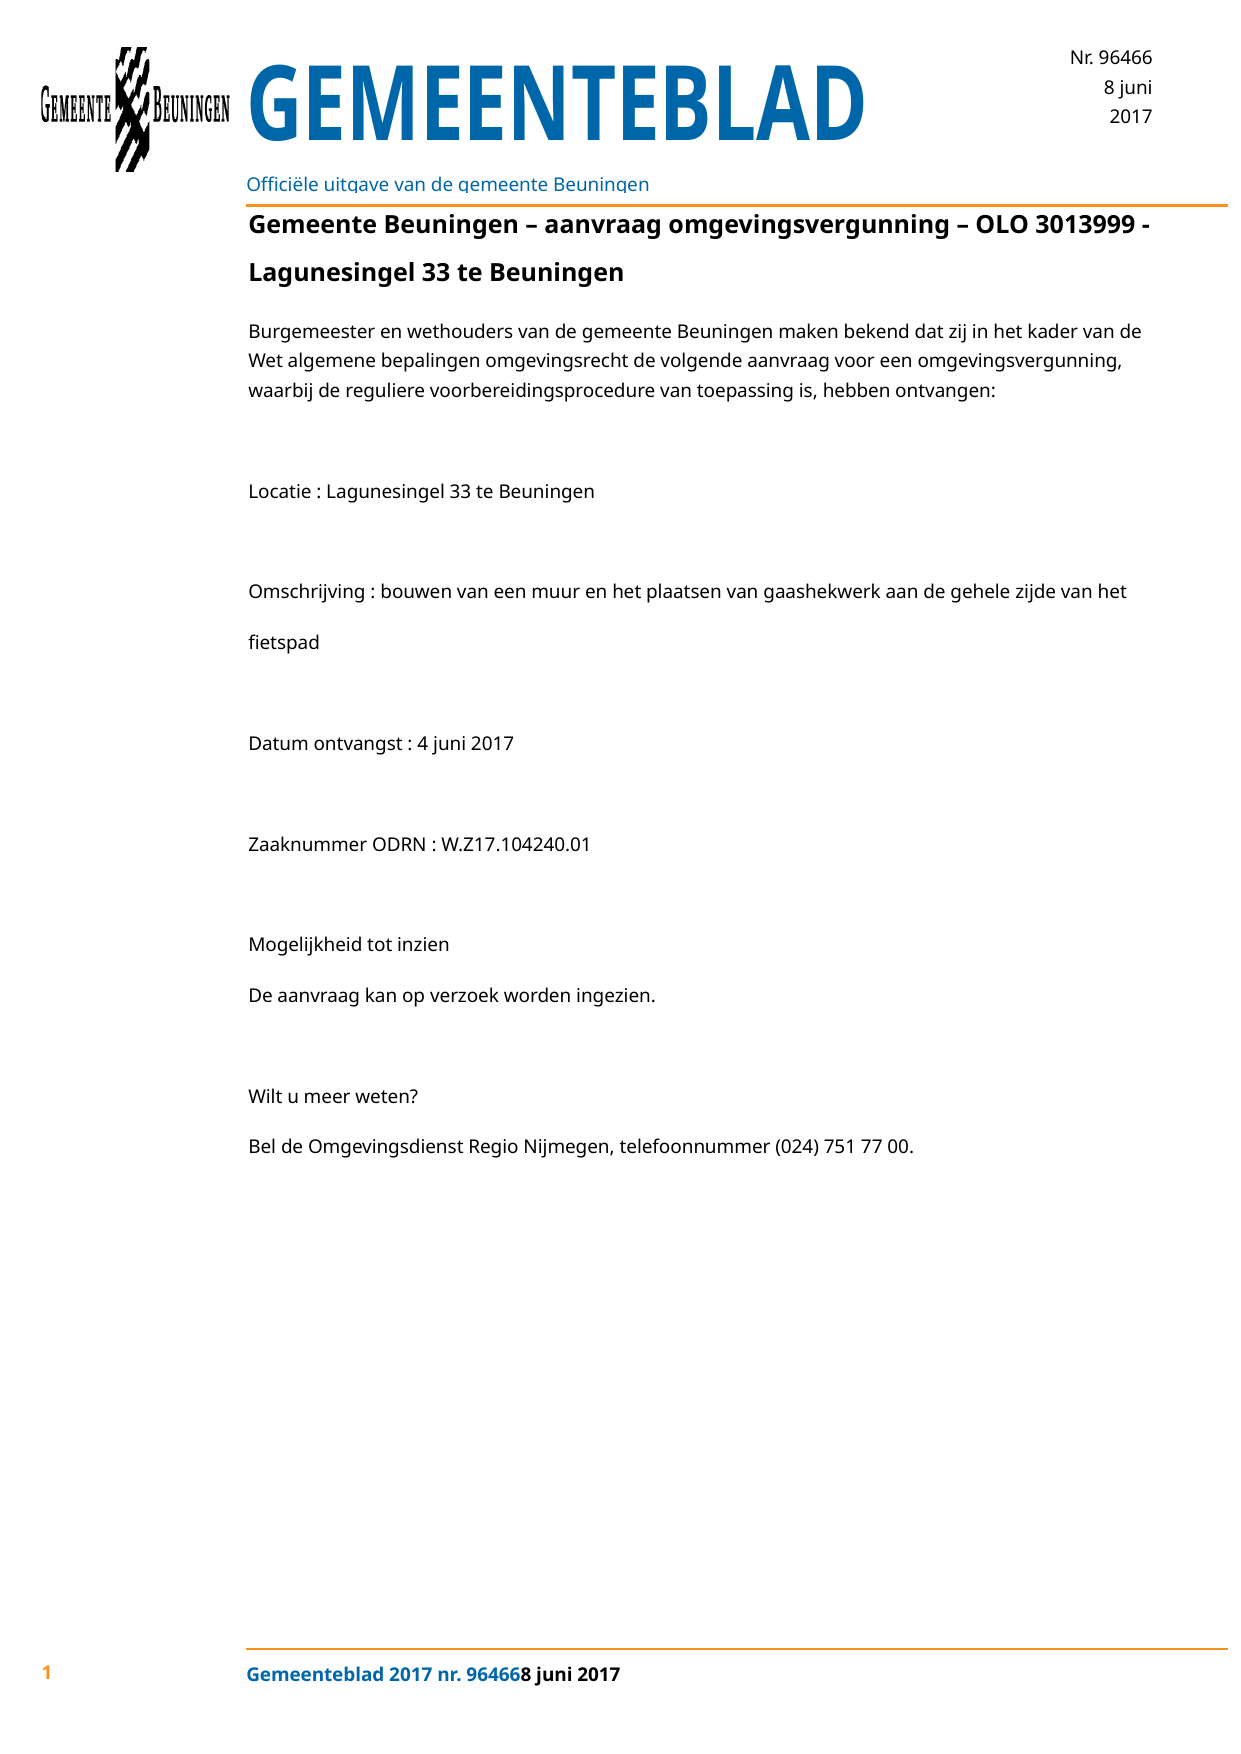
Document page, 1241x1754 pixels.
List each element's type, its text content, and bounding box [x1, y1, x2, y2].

text Mogelijkheid tot inzien [248, 932, 1152, 957]
text De aanvraag kan op verzoek worden ingezien. [248, 982, 1152, 1008]
text Zaaknummer ODRN : W.Z17.104240.01 [248, 831, 1152, 857]
text Bel de Omgevingsdienst Regio Nijmegen, telefoonnummer (024) 751 77 00. [248, 1133, 1152, 1159]
text Gemeente Beuningen – aanvraag omgevingsvergunning – OLO 3013999 - Lagunesingel 33 te Beuningen [248, 207, 1152, 288]
text fietspad [248, 629, 1152, 655]
picture [41, 47, 231, 172]
text Burgemeester en wethouders van de gemeente Beuningen maken bekend dat zij in het kader van de Wet algemene bepalingen omgevingsrecht de volgende aanvraag voor een omgevingsvergunning, waarbij de reguliere voorbereidingsprocedure van toepassing is, hebben ontvangen: [248, 318, 1152, 403]
text Omschrijving : bouwen van een muur en het plaatsen van gaashekwerk aan de gehele zijde van het [248, 579, 1152, 604]
text Locatie : Lagunesingel 33 te Beuningen [248, 478, 1152, 504]
text Wilt u meer weten? [248, 1083, 1152, 1109]
text Datum ontvangst : 4 juni 2017 [248, 730, 1152, 756]
